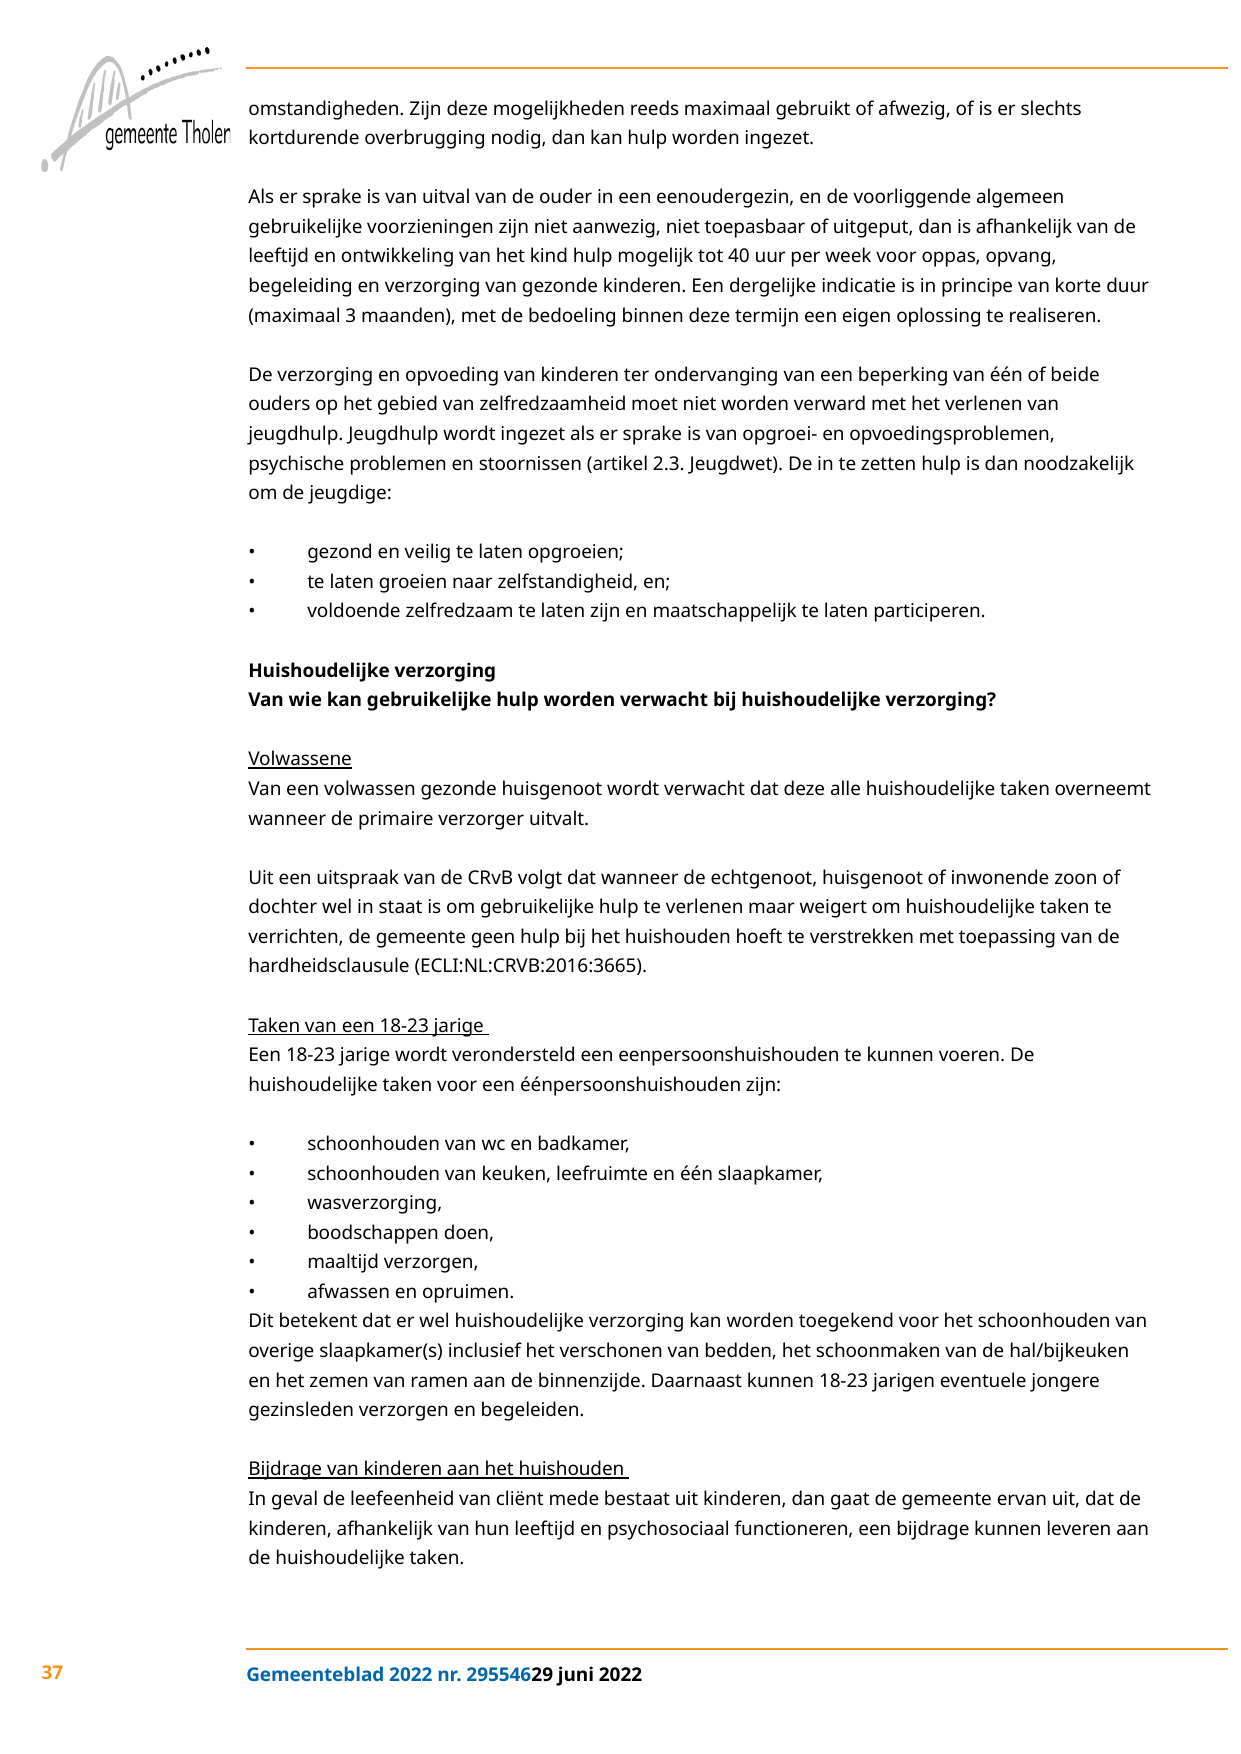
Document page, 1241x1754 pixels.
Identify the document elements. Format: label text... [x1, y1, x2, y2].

text Bijdrage van kinderen aan het huishouden [248, 1456, 1152, 1481]
text Volwassene [248, 746, 1152, 771]
list voldoende zelfredzaam te laten zijn en maatschappelijk te laten participeren. [248, 598, 1152, 623]
text Taken van een 18-23 jarige [248, 1012, 1152, 1038]
picture [41, 47, 231, 172]
text In geval de leefeenheid van cliënt mede bestaat uit kinderen, dan gaat de gemeente ervan uit, dat de kinderen, afhankelijk van hun leeftijd en psychosociaal functioneren, een bijdrage kunnen leveren aan de huishoudelijke taken. [248, 1485, 1152, 1570]
text De verzorging en opvoeding van kinderen ter ondervanging van een beperking van één of beide ouders op het gebied van zelfredzaamheid moet niet worden verward met het verlenen van jeugdhulp. Jeugdhulp wordt ingezet als er sprake is van opgroei- en opvoedingsproblemen, psychische problemen en stoornissen (artikel 2.3. Jeugdwet). De in te zetten hulp is dan noodzakelijk om de jeugdige: [248, 361, 1152, 505]
list schoonhouden van wc en badkamer, [248, 1130, 1152, 1156]
text Een 18-23 jarige wordt verondersteld een eenpersoonshuishouden te kunnen voeren. De huishoudelijke taken voor een éénpersoonshuishouden zijn: [248, 1041, 1152, 1097]
text Huishoudelijke verzorging [248, 657, 1152, 683]
text Van een volwassen gezonde huisgenoot wordt verwacht dat deze alle huishoudelijke taken overneemt wanneer de primaire verzorger uitvalt. [248, 775, 1152, 831]
list te laten groeien naar zelfstandigheid, en; [248, 568, 1152, 594]
text Dit betekent dat er wel huishoudelijke verzorging kan worden toegekend voor het schoonhouden van overige slaapkamer(s) inclusief het verschonen van bedden, het schoonmaken van de hal/bijkeuken en het zemen van ramen aan de binnenzijde. Daarnaast kunnen 18-23 jarigen eventuele jongere gezinsleden verzorgen en begeleiden. [248, 1308, 1152, 1422]
text Van wie kan gebruikelijke hulp worden verwacht bij huishoudelijke verzorging? [248, 686, 1152, 712]
list afwassen en opruimen. [248, 1278, 1152, 1304]
list boodschappen doen, [248, 1219, 1152, 1245]
text Uit een uitspraak van de CRvB volgt dat wanneer de echtgenoot, huisgenoot of inwonende zoon of dochter wel in staat is om gebruikelijke hulp te verlenen maar weigert om huishoudelijke taken te verrichten, de gemeente geen hulp bij het huishouden hoeft te verstrekken met toepassing van de hardheidsclausule (ECLI:NL:CRVB:2016:3665). [248, 864, 1152, 978]
list maaltijd verzorgen, [248, 1248, 1152, 1274]
list schoonhouden van keuken, leefruimte en één slaapkamer, [248, 1160, 1152, 1186]
text omstandigheden. Zijn deze mogelijkheden reeds maximaal gebruikt of afwezig, of is er slechts kortdurende overbrugging nodig, dan kan hulp worden ingezet. [248, 95, 1152, 150]
list gezond en veilig te laten opgroeien; [248, 538, 1152, 564]
list wasverzorging, [248, 1189, 1152, 1215]
text Als er sprake is van uitval van de ouder in een eenoudergezin, en de voorliggende algemeen gebruikelijke voorzieningen zijn niet aanwezig, niet toepasbaar of uitgeput, dan is afhankelijk van de leeftijd en ontwikkeling van het kind hulp mogelijk tot 40 uur per week voor oppas, opvang, begeleiding en verzorging van gezonde kinderen. Een dergelijke indicatie is in principe van korte duur (maximaal 3 maanden), met de bedoeling binnen deze termijn een eigen oplossing te realiseren. [248, 183, 1152, 328]
